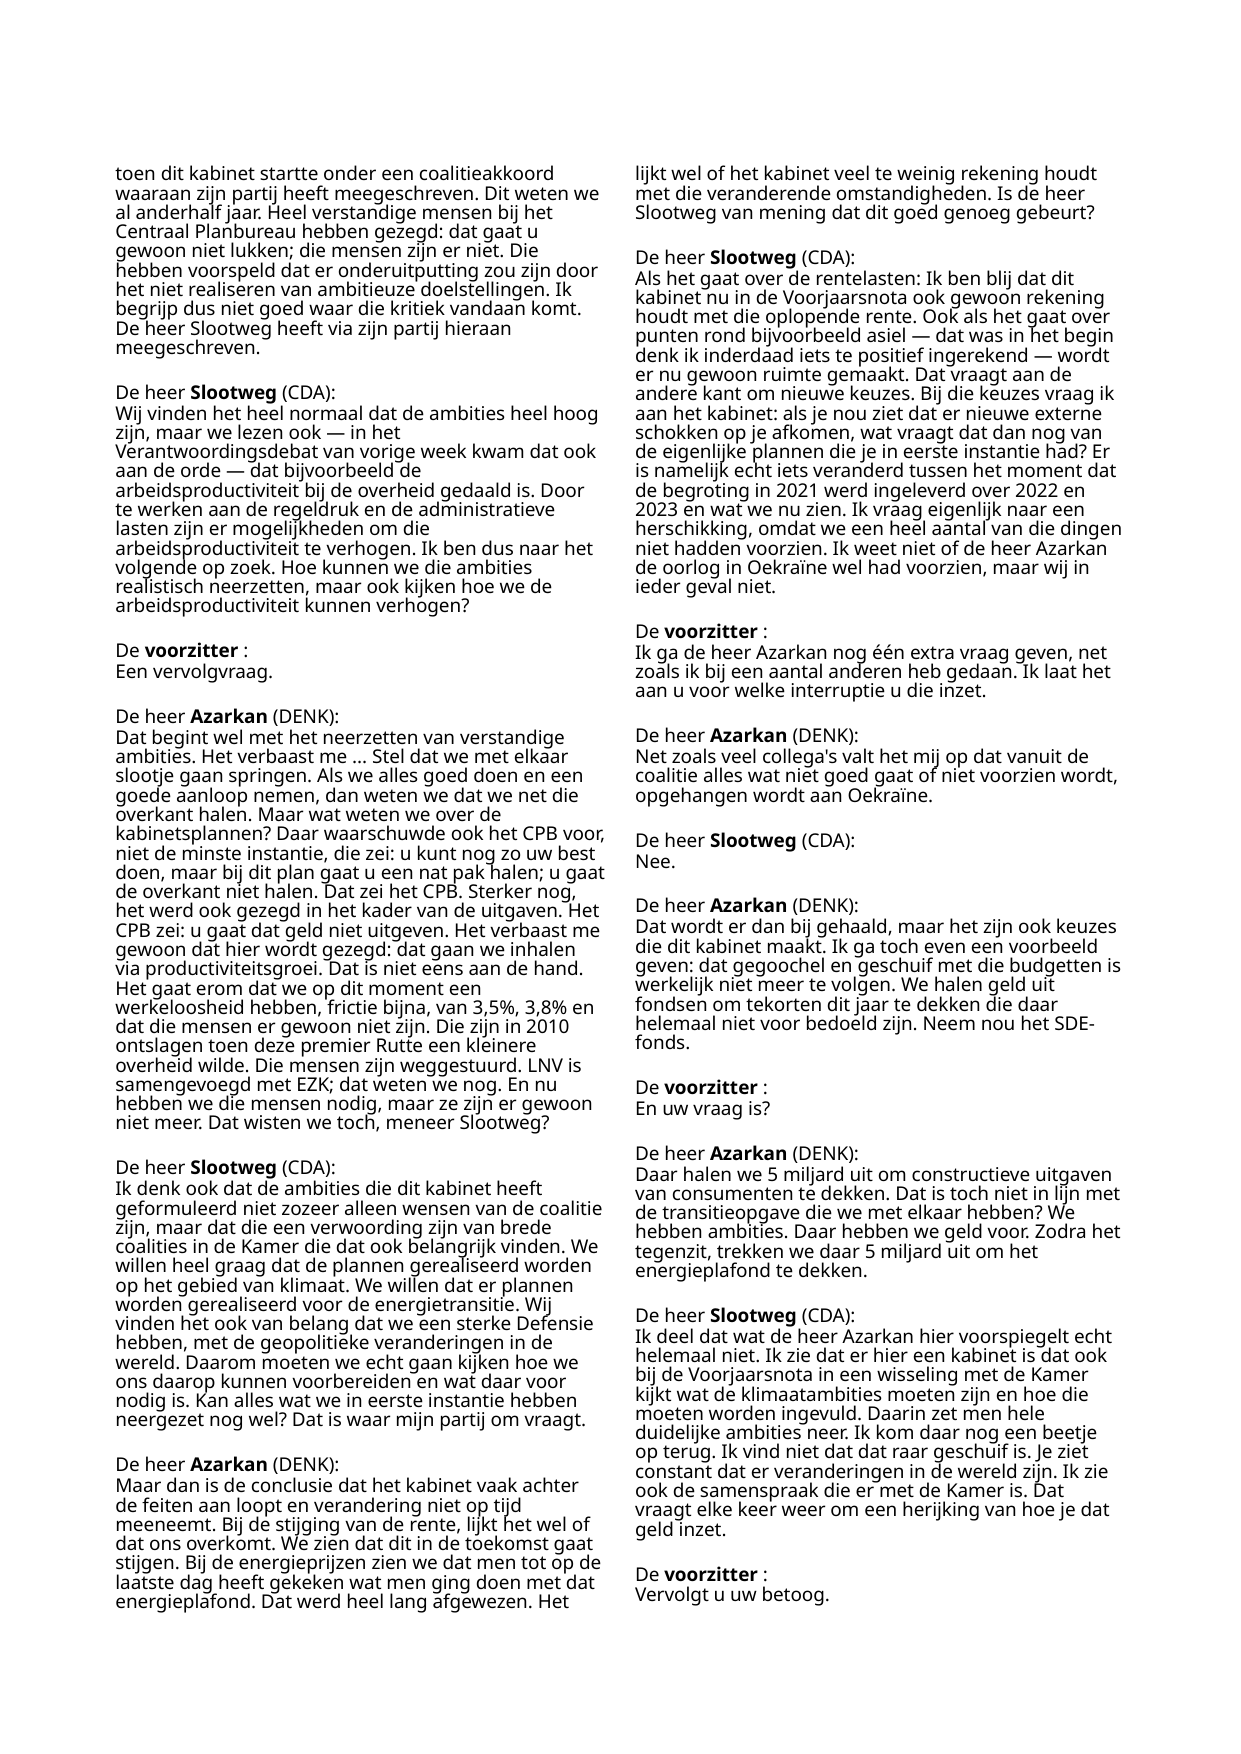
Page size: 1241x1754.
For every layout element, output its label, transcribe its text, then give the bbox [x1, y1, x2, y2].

text Ik ga de heer Azarkan nog één extra vraag geven, net zoals ik bij een aantal anderen heb gedaan. Ik laat het aan u voor welke interruptie u die inzet. [635, 644, 1125, 702]
text Als het gaat over de rentelasten: Ik ben blij dat dit kabinet nu in de Voorjaarsnota ook gewoon rekening houdt met die oplopende rente. Ook als het gaat over punten rond bijvoorbeeld asiel — dat was in het begin denk ik inderdaad iets te positief ingerekend — wordt er nu gewoon ruimte gemaakt. Dat vraagt aan de andere kant om nieuwe keuzes. Bij die keuzes vraag ik aan het kabinet: als je nou ziet dat er nieuwe externe schokken op je afkomen, wat vraagt dat dan nog van de eigenlijke plannen die je in eerste instantie had? Er is namelijk echt iets veranderd tussen het moment dat de begroting in 2021 werd ingeleverd over 2022 en 2023 en wat we nu zien. Ik vraag eigenlijk naar een herschikking, omdat we een heel aantal van die dingen niet hadden voorzien. Ik weet niet of de heer Azarkan de oorlog in Oekraïne wel had voorzien, maar wij in ieder geval niet. [635, 270, 1125, 597]
text De heer Slootweg (CDA): [635, 827, 1125, 853]
text Dat wordt er dan bij gehaald, maar het zijn ook keuzes die dit kabinet maakt. Ik ga toch even een voorbeeld geven: dat gegoochel en geschuif met die budgetten is werkelijk niet meer te volgen. We halen geld uit fondsen om tekorten dit jaar te dekken die daar helemaal niet voor bedoeld zijn. Neem nou het SDE-fonds. [635, 918, 1125, 1053]
text De heer Slootweg (CDA): [115, 379, 605, 404]
text De heer Azarkan (DENK): [635, 1140, 1125, 1166]
text Ik deel dat wat de heer Azarkan hier voorspiegelt echt helemaal niet. Ik zie dat er hier een kabinet is dat ook bij de Voorjaarsnota in een wisseling met de Kamer kijkt wat de klimaatambities moeten zijn en hoe die moeten worden ingevuld. Daarin zet men hele duidelijke ambities neer. Ik kom daar nog een beetje op terug. Ik vind niet dat dat raar geschuif is. Je ziet constant dat er veranderingen in de wereld zijn. Ik zie ook de samenspraak die er met de Kamer is. Dat vraagt elke keer weer om een herijking van hoe je dat geld inzet. [635, 1328, 1125, 1540]
text De heer Azarkan (DENK): [115, 703, 605, 729]
text Ik denk ook dat de ambities die dit kabinet heeft geformuleerd niet zozeer alleen wensen van de coalitie zijn, maar dat die een verwoording zijn van brede coalities in de Kamer die dat ook belangrijk vinden. We willen heel graag dat de plannen gerealiseerd worden op het gebied van klimaat. We willen dat er plannen worden gerealiseerd voor de energietransitie. Wij vinden het ook van belang dat we een sterke Defensie hebben, met de geopolitieke veranderingen in de wereld. Daarom moeten we echt gaan kijken hoe we ons daarop kunnen voorbereiden en wat daar voor nodig is. Kan alles wat we in eerste instantie hebben neergezet nog wel? Dat is waar mijn partij om vraagt. [115, 1180, 605, 1431]
text Vervolgt u uw betoog. [635, 1586, 1125, 1606]
text En uw vraag is? [635, 1100, 1125, 1119]
text De heer Azarkan (DENK): [635, 893, 1125, 918]
text De heer Slootweg (CDA): [635, 244, 1125, 270]
text Maar dan is de conclusie dat het kabinet vaak achter de feiten aan loopt en verandering niet op tijd meeneemt. Bij de stijging van de rente, lijkt het wel of dat ons overkomt. We zien dat dit in de toekomst gaat stijgen. Bij de energieprijzen zien we dat men tot op de laatste dag heeft gekeken wat men ging doen met dat energieplafond. Dat werd heel lang afgewezen. Het [115, 1477, 605, 1612]
text De voorzitter : [115, 637, 605, 663]
text De heer Azarkan (DENK): [635, 722, 1125, 748]
text De heer Slootweg (CDA): [635, 1302, 1125, 1328]
text De voorzitter : [635, 1561, 1125, 1586]
text De voorzitter : [635, 1074, 1125, 1100]
text lijkt wel of het kabinet veel te weinig rekening houdt met die veranderende omstandigheden. Is de heer Slootweg van mening dat dit goed genoeg gebeurt? [635, 165, 1125, 223]
text Dat begint wel met het neerzetten van verstandige ambities. Het verbaast me ... Stel dat we met elkaar slootje gaan springen. Als we alles goed doen en een goede aanloop nemen, dan weten we dat we net die overkant halen. Maar wat weten we over de kabinetsplannen? Daar waarschuwde ook het CPB voor, niet de minste instantie, die zei: u kunt nog zo uw best doen, maar bij dit plan gaat u een nat pak halen; u gaat de overkant niet halen. Dat zei het CPB. Sterker nog, het werd ook gezegd in het kader van de uitgaven. Het CPB zei: u gaat dat geld niet uitgeven. Het verbaast me gewoon dat hier wordt gezegd: dat gaan we inhalen via productiviteitsgroei. Dat is niet eens aan de hand. Het gaat erom dat we op dit moment een werkeloosheid hebben, frictie bijna, van 3,5%, 3,8% en dat die mensen er gewoon niet zijn. Die zijn in 2010 ontslagen toen deze premier Rutte een kleinere overheid wilde. Die mensen zijn weggestuurd. LNV is samengevoegd met EZK; dat weten we nog. En nu hebben we die mensen nodig, maar ze zijn er gewoon niet meer. Dat wisten we toch, meneer Slootweg? [115, 729, 605, 1134]
text Wij vinden het heel normaal dat de ambities heel hoog zijn, maar we lezen ook — in het Verantwoordingsdebat van vorige week kwam dat ook aan de orde — dat bijvoorbeeld de arbeidsproductiviteit bij de overheid gedaald is. Door te werken aan de regeldruk en de administratieve lasten zijn er mogelijkheden om die arbeidsproductiviteit te verhogen. Ik ben dus naar het volgende op zoek. Hoe kunnen we die ambities realistisch neerzetten, maar ook kijken hoe we de arbeidsproductiviteit kunnen verhogen? [115, 404, 605, 617]
text De heer Slootweg (CDA): [115, 1154, 605, 1180]
text Daar halen we 5 miljard uit om constructieve uitgaven van consumenten te dekken. Dat is toch niet in lijn met de transitieopgave die we met elkaar hebben? We hebben ambities. Daar hebben we geld voor. Zodra het tegenzit, trekken we daar 5 miljard uit om het energieplafond te dekken. [635, 1166, 1125, 1281]
text Net zoals veel collega's valt het mij op dat vanuit de coalitie alles wat niet goed gaat of niet voorzien wordt, opgehangen wordt aan Oekraïne. [635, 748, 1125, 806]
text Een vervolgvraag. [115, 663, 605, 682]
text Nee. [635, 853, 1125, 872]
text toen dit kabinet startte onder een coalitieakkoord waaraan zijn partij heeft meegeschreven. Dit weten we al anderhalf jaar. Heel verstandige mensen bij het Centraal Planbureau hebben gezegd: dat gaat u gewoon niet lukken; die mensen zijn er niet. Die hebben voorspeld dat er onderuitputting zou zijn door het niet realiseren van ambitieuze doelstellingen. Ik begrijp dus niet goed waar die kritiek vandaan komt. De heer Slootweg heeft via zijn partij hieraan meegeschreven. [115, 165, 605, 358]
text De heer Azarkan (DENK): [115, 1452, 605, 1477]
text De voorzitter : [635, 618, 1125, 644]
